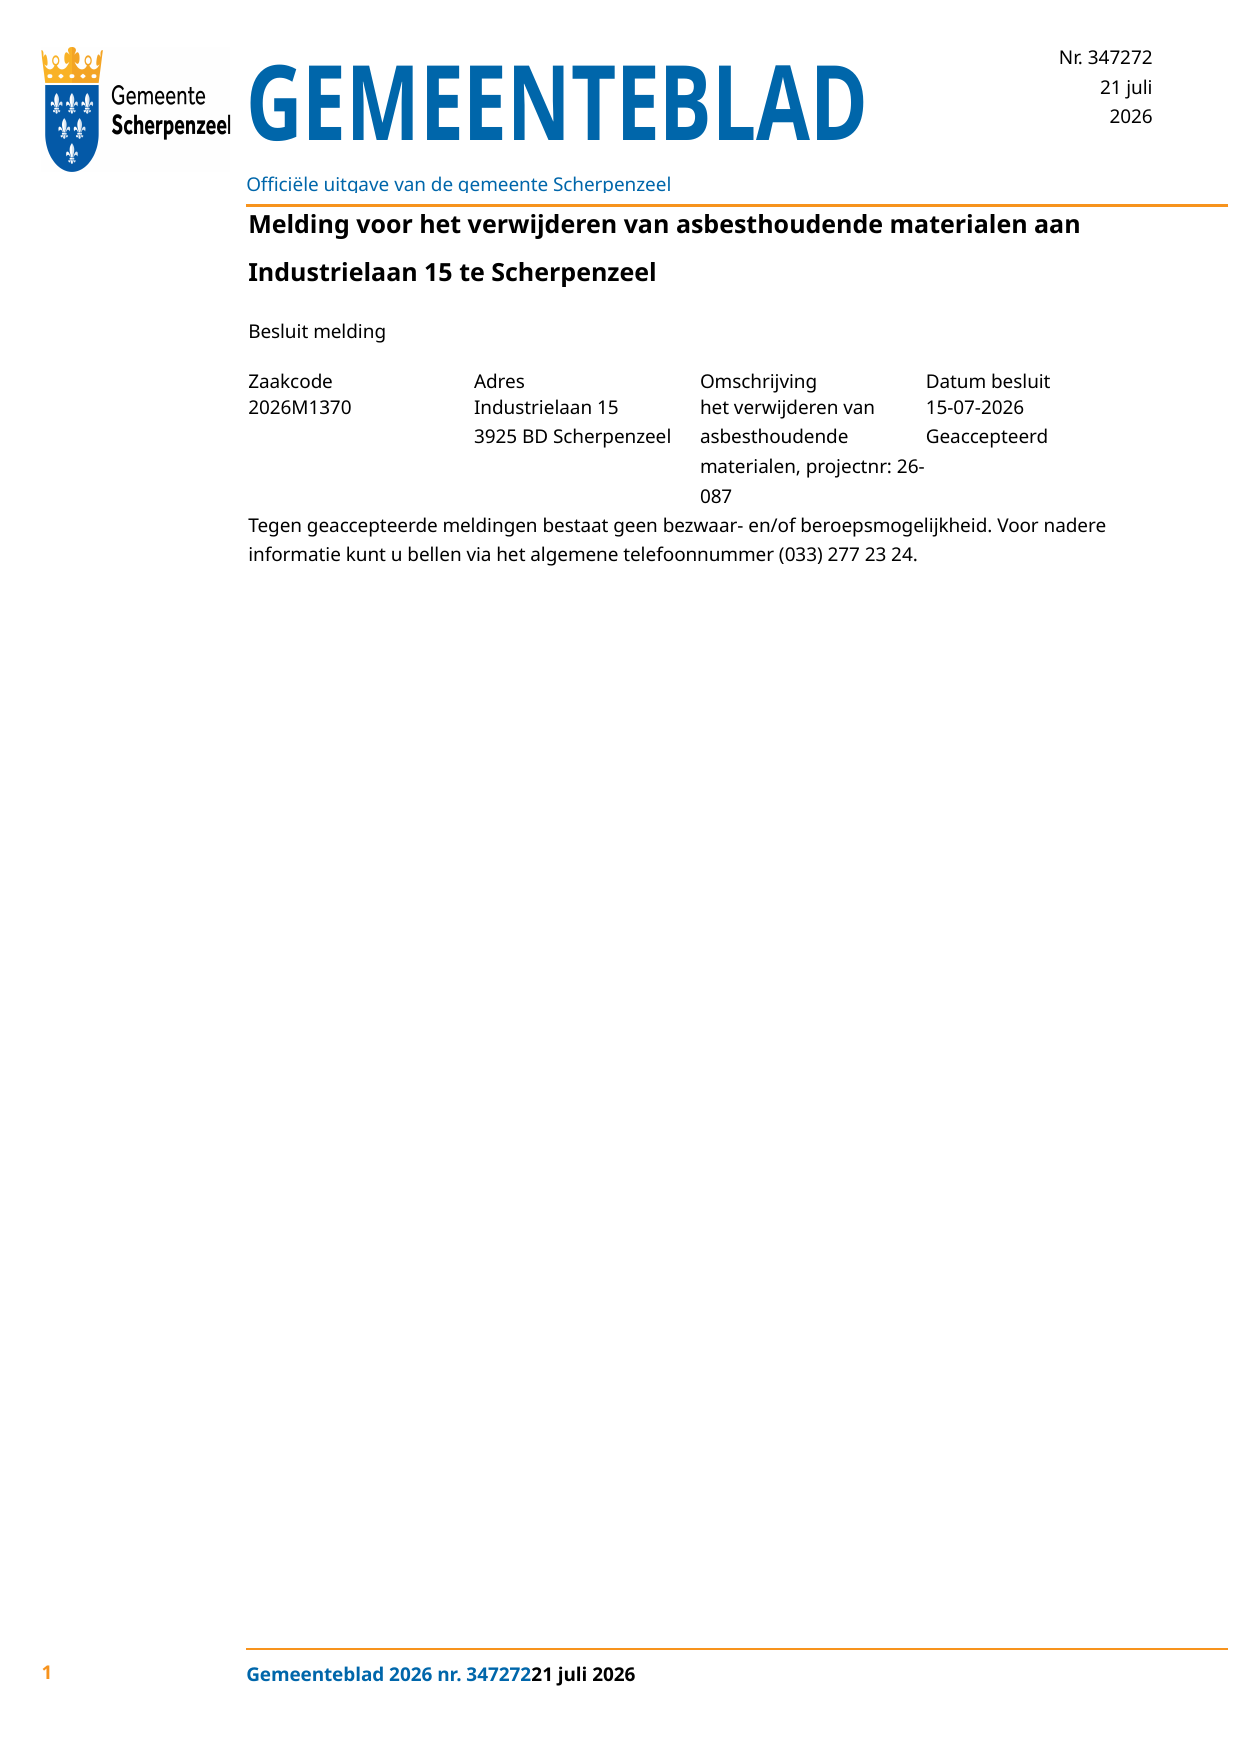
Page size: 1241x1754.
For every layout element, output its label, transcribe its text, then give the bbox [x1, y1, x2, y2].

text Besluit melding [248, 318, 1152, 344]
table_header Omschrijving [700, 369, 926, 394]
text Tegen geaccepteerde meldingen bestaat geen bezwaar- en/of beroepsmogelijkheid. Voor nadere informatie kunt u bellen via het algemene telefoonnummer (033) 277 23 24. [248, 512, 1152, 567]
table_cell 2026M1370 [248, 394, 474, 509]
picture [41, 47, 231, 172]
table_header Datum besluit [926, 369, 1152, 394]
text Melding voor het verwijderen van asbesthoudende materialen aan Industrielaan 15 te Scherpenzeel [248, 207, 1152, 288]
table_header Zaakcode [248, 369, 474, 394]
table_header Adres [474, 369, 700, 394]
table_cell 15-07-2026 Geaccepteerd [926, 394, 1152, 509]
table_cell het verwijderen van asbesthoudende materialen, projectnr: 26-087 [700, 394, 926, 509]
table_cell Industrielaan 15 3925 BD Scherpenzeel [474, 394, 700, 509]
